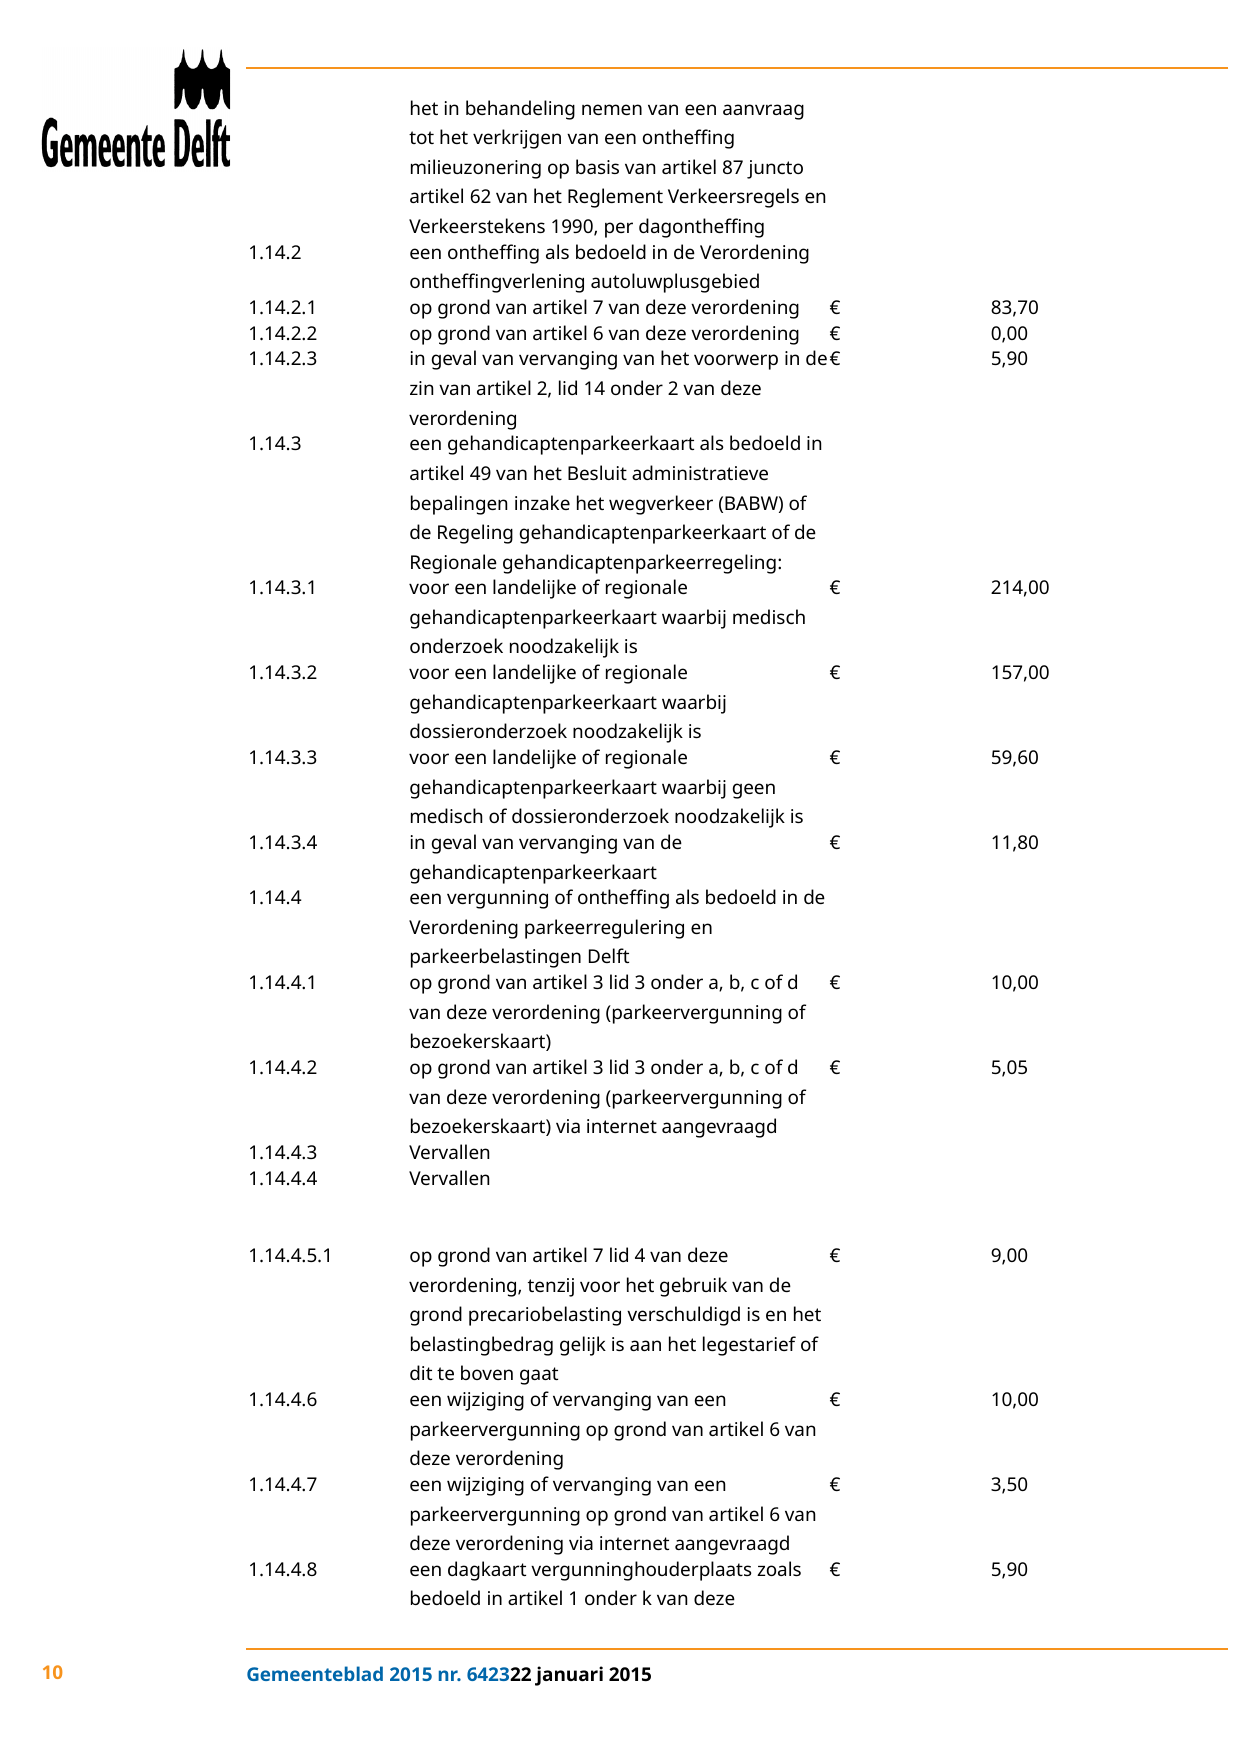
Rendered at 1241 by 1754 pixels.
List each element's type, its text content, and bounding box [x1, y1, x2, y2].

table_cell 157,00 [991, 660, 1152, 744]
table_cell 1.14.2.1 [248, 294, 409, 320]
table_cell € [829, 294, 991, 320]
table_cell in geval van vervanging van de gehandicaptenparkeerkaart [409, 829, 829, 884]
table_cell [829, 885, 991, 969]
table_cell Vervallen [409, 1139, 829, 1165]
table_cell € [829, 320, 991, 346]
table_cell 1.14.4.3 [248, 1139, 409, 1165]
table_cell [991, 431, 1152, 574]
table_cell 11,80 [991, 829, 1152, 884]
table_cell 1.14.4.1 [248, 970, 409, 1054]
table_cell 1.14.2 [248, 239, 409, 294]
table_header 1.14.4.5.1 [248, 1242, 409, 1386]
table_header op grond van artikel 7 lid 4 van deze verordening, tenzij voor het gebruik van de grond precariobelasting verschuldigd is en het belastingbedrag gelijk is aan het legestarief of dit te boven gaat [409, 1242, 829, 1386]
table_cell voor een landelijke of regionale gehandicaptenparkeerkaart waarbij geen medisch of dossieronderzoek noodzakelijk is [409, 744, 829, 829]
table_cell 59,60 [991, 744, 1152, 829]
table_cell 1.14.3.3 [248, 744, 409, 829]
table_cell 1.14.3.2 [248, 660, 409, 744]
table_cell 1.14.2.2 [248, 320, 409, 346]
table_cell op grond van artikel 3 lid 3 onder a, b, c of d van deze verordening (parkeervergunning of bezoekerskaart) [409, 970, 829, 1054]
table_cell [991, 95, 1152, 239]
table_cell 1.14.2.3 [248, 346, 409, 431]
table_cell 5,90 [991, 1556, 1152, 1611]
table_cell een gehandicaptenparkeerkaart als bedoeld in artikel 49 van het Besluit administratieve bepalingen inzake het wegverkeer (BABW) of de Regeling gehandicaptenparkeerkaart of de Regionale gehandicaptenparkeerregeling: [409, 431, 829, 574]
table_cell € [829, 829, 991, 884]
table_cell [829, 95, 991, 239]
table_cell 10,00 [991, 1386, 1152, 1471]
table_cell 1.14.4.2 [248, 1054, 409, 1139]
table_header 9,00 [991, 1242, 1152, 1386]
table_cell een wijziging of vervanging van een parkeervergunning op grond van artikel 6 van deze verordening via internet aangevraagd [409, 1471, 829, 1556]
table_cell voor een landelijke of regionale gehandicaptenparkeerkaart waarbij medisch onderzoek noodzakelijk is [409, 575, 829, 659]
table_cell voor een landelijke of regionale gehandicaptenparkeerkaart waarbij dossieronderzoek noodzakelijk is [409, 660, 829, 744]
table_cell [248, 95, 409, 239]
picture [41, 47, 231, 172]
table_cell [829, 1139, 991, 1165]
table_cell een ontheffing als bedoeld in de Verordening ontheffingverlening autoluwplusgebied [409, 239, 829, 294]
table_cell [829, 239, 991, 294]
table_cell 1.14.4.7 [248, 1471, 409, 1556]
table_cell € [829, 744, 991, 829]
table_cell 1.14.3.1 [248, 575, 409, 659]
table_cell een wijziging of vervanging van een parkeervergunning op grond van artikel 6 van deze verordening [409, 1386, 829, 1471]
table_cell € [829, 1054, 991, 1139]
table_cell het in behandeling nemen van een aanvraag tot het verkrijgen van een ontheffing milieuzonering op basis van artikel 87 juncto artikel 62 van het Reglement Verkeersregels en Verkeerstekens 1990, per dagontheffing [409, 95, 829, 239]
table_cell 214,00 [991, 575, 1152, 659]
table_cell [991, 239, 1152, 294]
table_cell 1.14.3.4 [248, 829, 409, 884]
table_cell 83,70 [991, 294, 1152, 320]
table_cell [991, 1165, 1152, 1191]
table_cell 5,90 [991, 346, 1152, 431]
table_cell [829, 1165, 991, 1191]
table_cell € [829, 1386, 991, 1471]
table_cell 1.14.4.4 [248, 1165, 409, 1191]
table_cell 1.14.4.8 [248, 1556, 409, 1611]
table_cell 1.14.4.6 [248, 1386, 409, 1471]
table_cell € [829, 970, 991, 1054]
table_cell 10,00 [991, 970, 1152, 1054]
table_cell [991, 1139, 1152, 1165]
table_cell op grond van artikel 7 van deze verordening [409, 294, 829, 320]
table_cell € [829, 660, 991, 744]
table_cell een vergunning of ontheffing als bedoeld in de Verordening parkeerregulering en parkeerbelastingen Delft [409, 885, 829, 969]
table_cell € [829, 575, 991, 659]
table_cell [991, 885, 1152, 969]
table_cell € [829, 346, 991, 431]
table_cell in geval van vervanging van het voorwerp in de zin van artikel 2, lid 14 onder 2 van deze verordening [409, 346, 829, 431]
table_cell 3,50 [991, 1471, 1152, 1556]
table_cell op grond van artikel 6 van deze verordening [409, 320, 829, 346]
table_cell [829, 431, 991, 574]
table_cell € [829, 1471, 991, 1556]
table_cell 1.14.3 [248, 431, 409, 574]
table_cell 1.14.4 [248, 885, 409, 969]
table_cell op grond van artikel 3 lid 3 onder a, b, c of d van deze verordening (parkeervergunning of bezoekerskaart) via internet aangevraagd [409, 1054, 829, 1139]
table_cell een dagkaart vergunninghouderplaats zoals bedoeld in artikel 1 onder k van deze [409, 1556, 829, 1611]
table_cell 0,00 [991, 320, 1152, 346]
table_cell Vervallen [409, 1165, 829, 1191]
table_cell 5,05 [991, 1054, 1152, 1139]
table_header € [829, 1242, 991, 1386]
table_cell € [829, 1556, 991, 1611]
